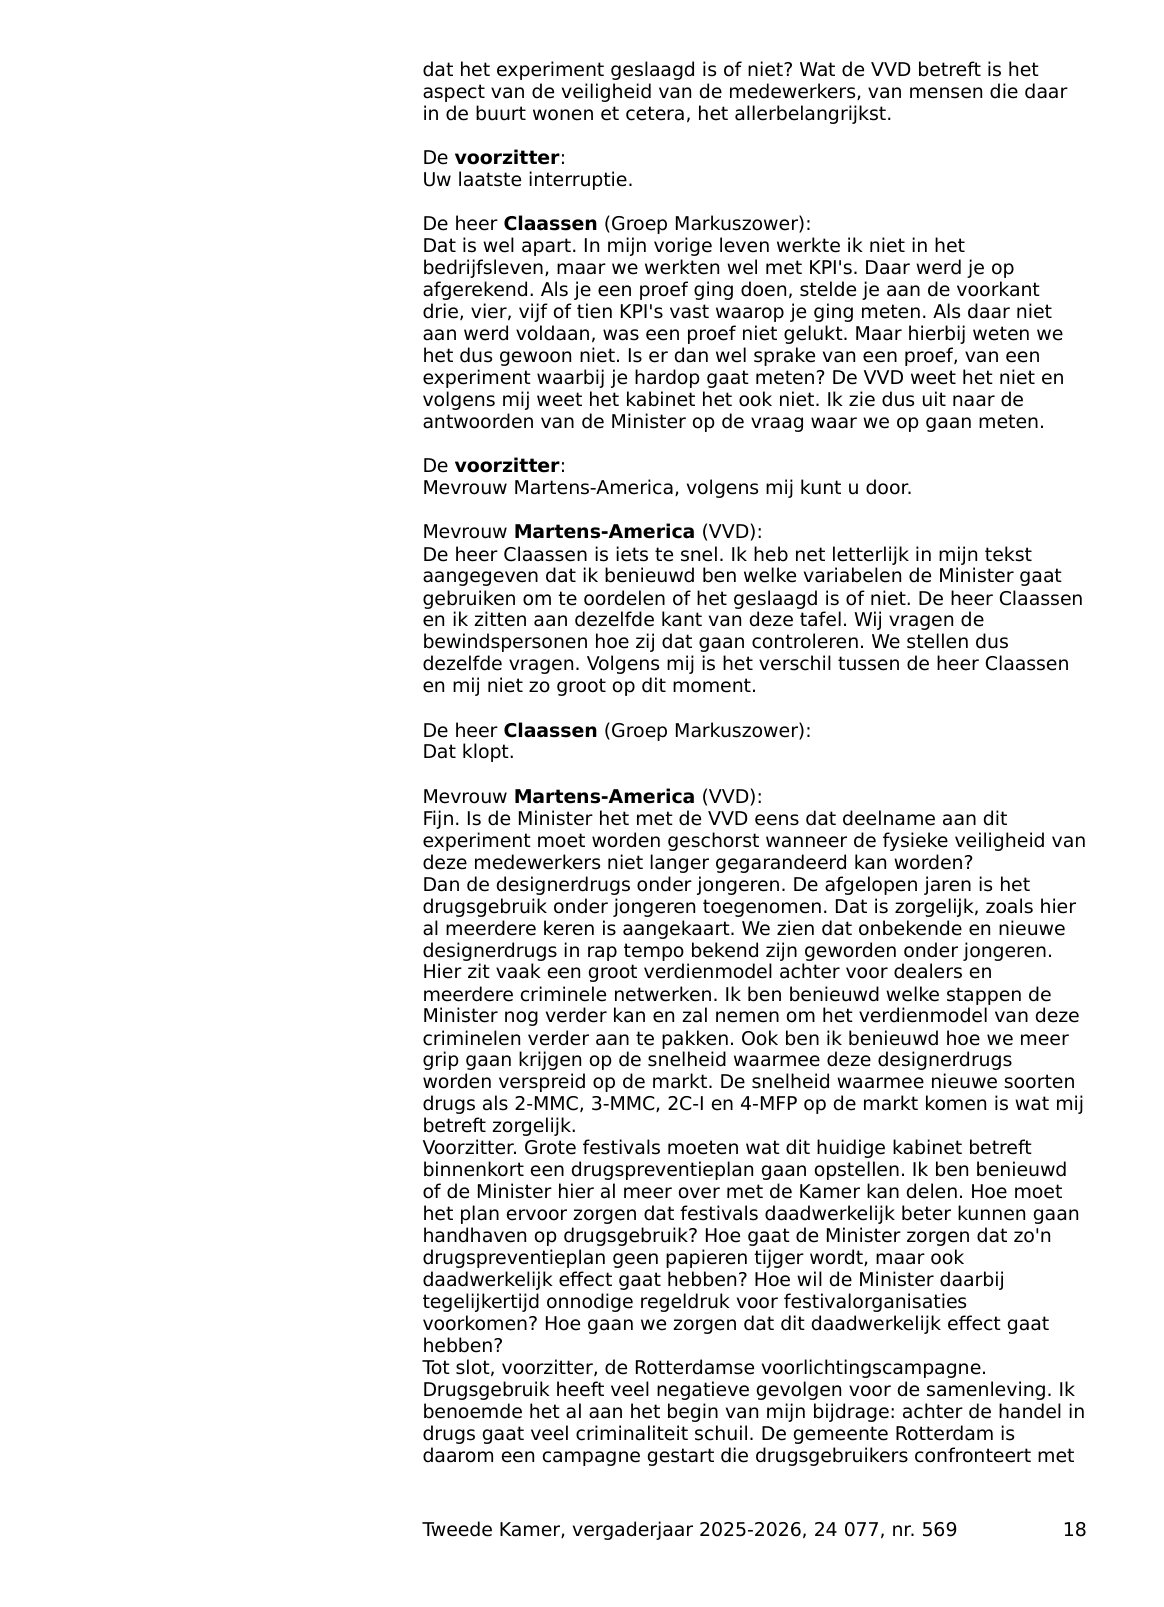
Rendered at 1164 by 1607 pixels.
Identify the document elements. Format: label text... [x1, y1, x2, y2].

text Uw laatste interruptie. [422, 169, 1087, 191]
text Tot slot, voorzitter, de Rotterdamse voorlichtingscampagne. Drugsgebruik heeft veel negatieve gevolgen voor de samenleving. Ik benoemde het al aan het begin van mijn bijdrage: achter de handel in drugs gaat veel criminaliteit schuil. De gemeente Rotterdam is daarom een campagne gestart die drugsgebruikers confronteert met [422, 1357, 1087, 1467]
text De heer Claassen (Groep Markuszower): [422, 213, 1087, 235]
text dat het experiment geslaagd is of niet? Wat de VVD betreft is het aspect van de veiligheid van de medewerkers, van mensen die daar in de buurt wonen et cetera, het allerbelangrijkst. [422, 59, 1087, 125]
text Mevrouw Martens-America (VVD): [422, 786, 1087, 808]
text De heer Claassen is iets te snel. Ik heb net letterlijk in mijn tekst aangegeven dat ik benieuwd ben welke variabelen de Minister gaat gebruiken om te oordelen of het geslaagd is of niet. De heer Claassen en ik zitten aan dezelfde kant van deze tafel. Wij vragen de bewindspersonen hoe zij dat gaan controleren. We stellen dus dezelfde vragen. Volgens mij is het verschil tussen de heer Claassen en mij niet zo groot op dit moment. [422, 543, 1087, 697]
text Fijn. Is de Minister het met de VVD eens dat deelname aan dit experiment moet worden geschorst wanneer de fysieke veiligheid van deze medewerkers niet langer gegarandeerd kan worden? [422, 808, 1087, 873]
text Mevrouw Martens-America, volgens mij kunt u door. [422, 477, 1087, 499]
text De voorzitter: [422, 455, 1087, 477]
text Voorzitter. Grote festivals moeten wat dit huidige kabinet betreft binnenkort een drugspreventieplan gaan opstellen. Ik ben benieuwd of de Minister hier al meer over met de Kamer kan delen. Hoe moet het plan ervoor zorgen dat festivals daadwerkelijk beter kunnen gaan handhaven op drugsgebruik? Hoe gaat de Minister zorgen dat zo'n drugspreventieplan geen papieren tijger wordt, maar ook daadwerkelijk effect gaat hebben? Hoe wil de Minister daarbij tegelijkertijd onnodige regeldruk voor festivalorganisaties voorkomen? Hoe gaan we zorgen dat dit daadwerkelijk effect gaat hebben? [422, 1137, 1087, 1357]
text Dat is wel apart. In mijn vorige leven werkte ik niet in het bedrijfsleven, maar we werkten wel met KPI's. Daar werd je op afgerekend. Als je een proef ging doen, stelde je aan de voorkant drie, vier, vijf of tien KPI's vast waarop je ging meten. Als daar niet aan werd voldaan, was een proef niet gelukt. Maar hierbij weten we het dus gewoon niet. Is er dan wel sprake van een proef, van een experiment waarbij je hardop gaat meten? De VVD weet het niet en volgens mij weet het kabinet het ook niet. Ik zie dus uit naar de antwoorden van de Minister op de vraag waar we op gaan meten. [422, 235, 1087, 433]
text Mevrouw Martens-America (VVD): [422, 521, 1087, 543]
text Dat klopt. [422, 741, 1087, 763]
text De heer Claassen (Groep Markuszower): [422, 719, 1087, 741]
text De voorzitter: [422, 147, 1087, 169]
text Dan de designerdrugs onder jongeren. De afgelopen jaren is het drugsgebruik onder jongeren toegenomen. Dat is zorgelijk, zoals hier al meerdere keren is aangekaart. We zien dat onbekende en nieuwe designerdrugs in rap tempo bekend zijn geworden onder jongeren. Hier zit vaak een groot verdienmodel achter voor dealers en meerdere criminele netwerken. Ik ben benieuwd welke stappen de Minister nog verder kan en zal nemen om het verdienmodel van deze criminelen verder aan te pakken. Ook ben ik benieuwd hoe we meer grip gaan krijgen op de snelheid waarmee deze designerdrugs worden verspreid op de markt. De snelheid waarmee nieuwe soorten drugs als 2-MMC, 3-MMC, 2C-I en 4-MFP op de markt komen is wat mij betreft zorgelijk. [422, 873, 1087, 1137]
